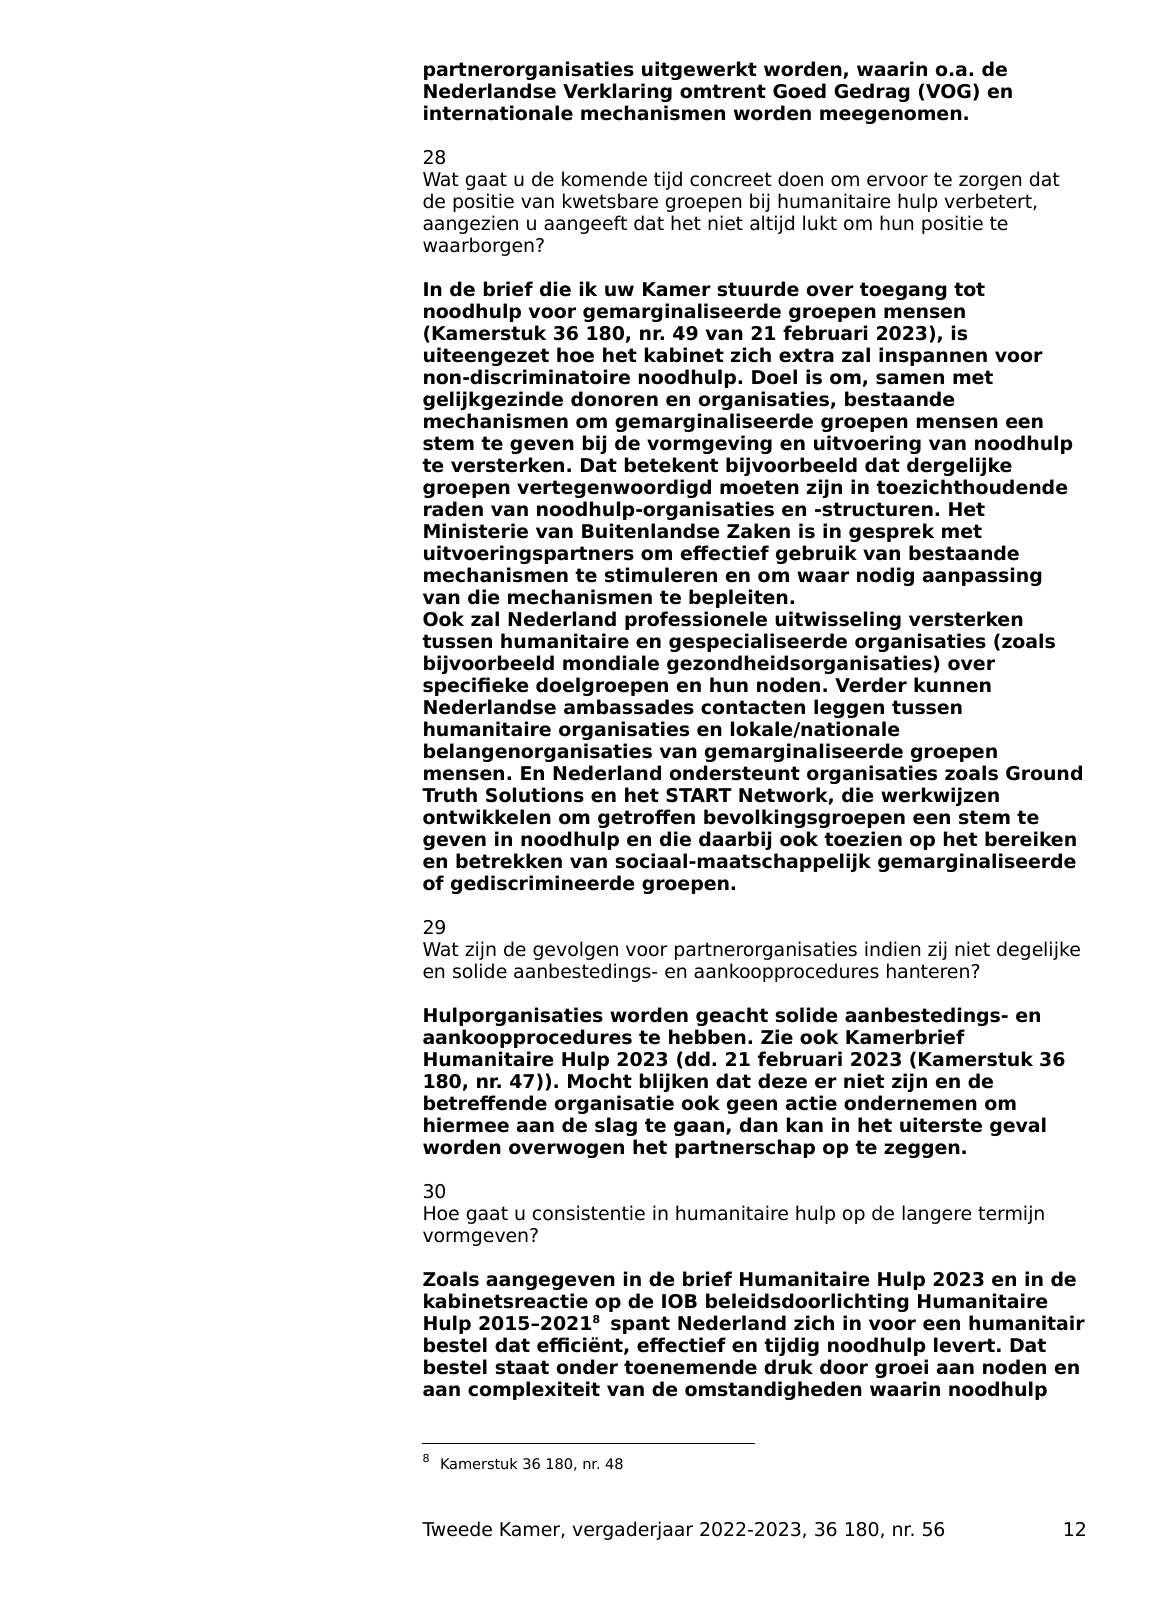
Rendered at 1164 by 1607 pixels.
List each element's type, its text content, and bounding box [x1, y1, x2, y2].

text 29 [422, 917, 1087, 939]
text Ook zal Nederland professionele uitwisseling versterken tussen humanitaire en gespecialiseerde organisaties (zoals bijvoorbeeld mondiale gezondheidsorganisaties) over specifieke doelgroepen en hun noden. Verder kunnen Nederlandse ambassades contacten leggen tussen humanitaire organisaties en lokale/nationale belangenorganisaties van gemarginaliseerde groepen mensen. En Nederland ondersteunt organisaties zoals Ground Truth Solutions en het START Network, die werkwijzen ontwikkelen om getroffen bevolkingsgroepen een stem te geven in noodhulp en die daarbij ook toezien op het bereiken en betrekken van sociaal-maatschappelijk gemarginaliseerde of gediscrimineerde groepen. [422, 609, 1087, 895]
text 30 [422, 1181, 1087, 1203]
text Kamerstuk 36 180, nr. 48 [422, 1452, 1087, 1474]
text Wat gaat u de komende tijd concreet doen om ervoor te zorgen dat de positie van kwetsbare groepen bij humanitaire hulp verbetert, aangezien u aangeeft dat het niet altijd lukt om hun positie te waarborgen? [422, 169, 1087, 257]
text Zoals aangegeven in de brief Humanitaire Hulp 2023 en in de kabinetsreactie op de IOB beleidsdoorlichting Humanitaire Hulp 2015–2021 spant Nederland zich in voor een humanitair bestel dat efficiënt, effectief en tijdig noodhulp levert. Dat bestel staat onder toenemende druk door groei aan noden en aan complexiteit van de omstandigheden waarin noodhulp [422, 1269, 1087, 1401]
text In de brief die ik uw Kamer stuurde over toegang tot noodhulp voor gemarginaliseerde groepen mensen (Kamerstuk 36 180, nr. 49 van 21 februari 2023), is uiteengezet hoe het kabinet zich extra zal inspannen voor non-discriminatoire noodhulp. Doel is om, samen met gelijkgezinde donoren en organisaties, bestaande mechanismen om gemarginaliseerde groepen mensen een stem te geven bij de vormgeving en uitvoering van noodhulp te versterken. Dat betekent bijvoorbeeld dat dergelijke groepen vertegenwoordigd moeten zijn in toezichthoudende raden van noodhulp-organisaties en -structuren. Het Ministerie van Buitenlandse Zaken is in gesprek met uitvoeringspartners om effectief gebruik van bestaande mechanismen te stimuleren en om waar nodig aanpassing van die mechanismen te bepleiten. [422, 279, 1087, 609]
text Hoe gaat u consistentie in humanitaire hulp op de langere termijn vormgeven? [422, 1203, 1087, 1247]
text partnerorganisaties uitgewerkt worden, waarin o.a. de Nederlandse Verklaring omtrent Goed Gedrag (VOG) en internationale mechanismen worden meegenomen. [422, 59, 1087, 125]
text 28 [422, 147, 1087, 169]
text Hulporganisaties worden geacht solide aanbestedings- en aankoopprocedures te hebben. Zie ook Kamerbrief Humanitaire Hulp 2023 (dd. 21 februari 2023 (Kamerstuk 36 180, nr. 47)). Mocht blijken dat deze er niet zijn en de betreffende organisatie ook geen actie ondernemen om hiermee aan de slag te gaan, dan kan in het uiterste geval worden overwogen het partnerschap op te zeggen. [422, 1005, 1087, 1159]
text Wat zijn de gevolgen voor partnerorganisaties indien zij niet degelijke en solide aanbestedings- en aankoopprocedures hanteren? [422, 939, 1087, 983]
